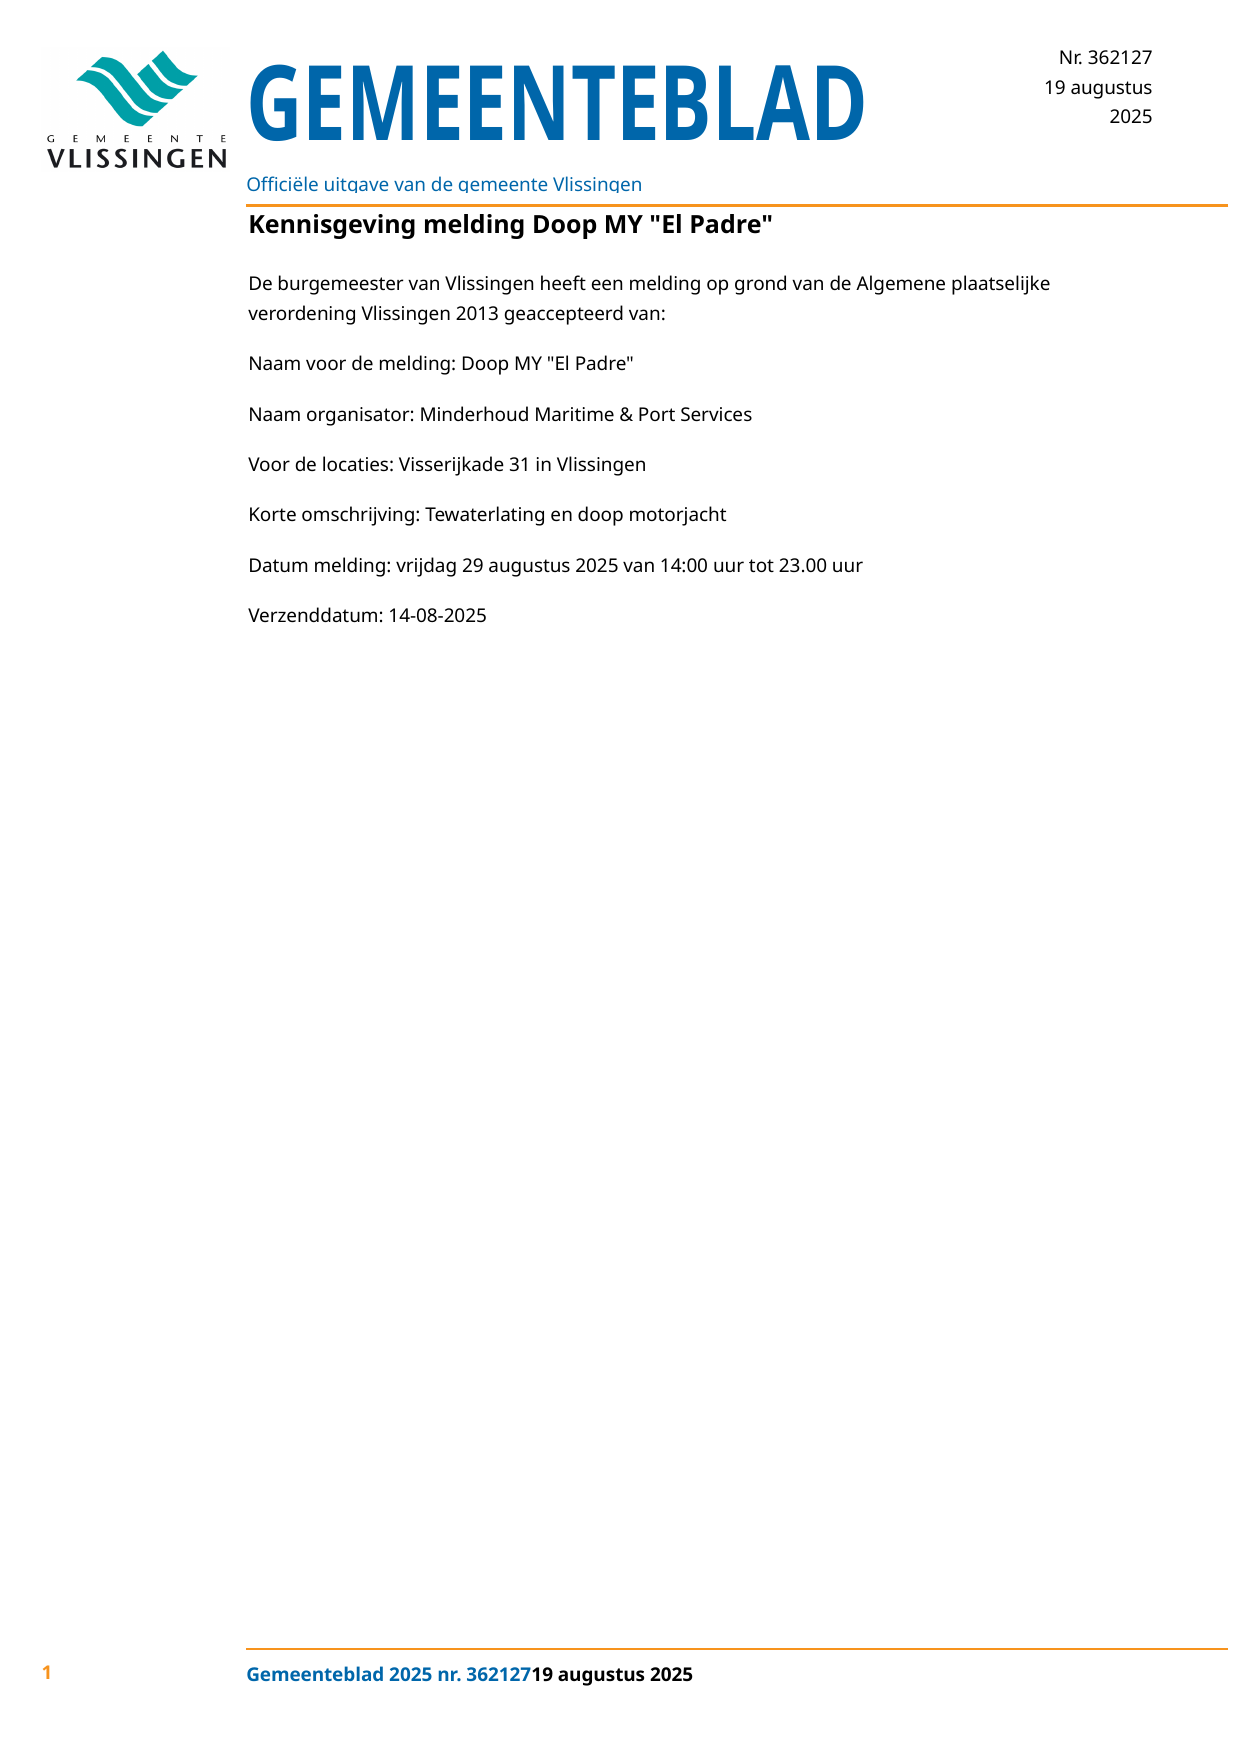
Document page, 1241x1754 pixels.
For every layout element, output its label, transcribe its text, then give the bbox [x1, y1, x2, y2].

text Datum melding: vrijdag 29 augustus 2025 van 14:00 uur tot 23.00 uur [248, 552, 1152, 578]
text Naam voor de melding: Doop MY "El Padre" [248, 350, 1152, 376]
text Verzenddatum: 14-08-2025 [248, 602, 1152, 628]
text Kennisgeving melding Doop MY "El Padre" [248, 207, 1152, 241]
text Korte omschrijving: Tewaterlating en doop motorjacht [248, 502, 1152, 527]
text Naam organisator: Minderhoud Maritime & Port Services [248, 401, 1152, 426]
text Voor de locaties: Visserijkade 31 in Vlissingen [248, 451, 1152, 477]
picture [41, 47, 231, 172]
text De burgemeester van Vlissingen heeft een melding op grond van de Algemene plaatselijke verordening Vlissingen 2013 geaccepteerd van: [248, 270, 1152, 326]
